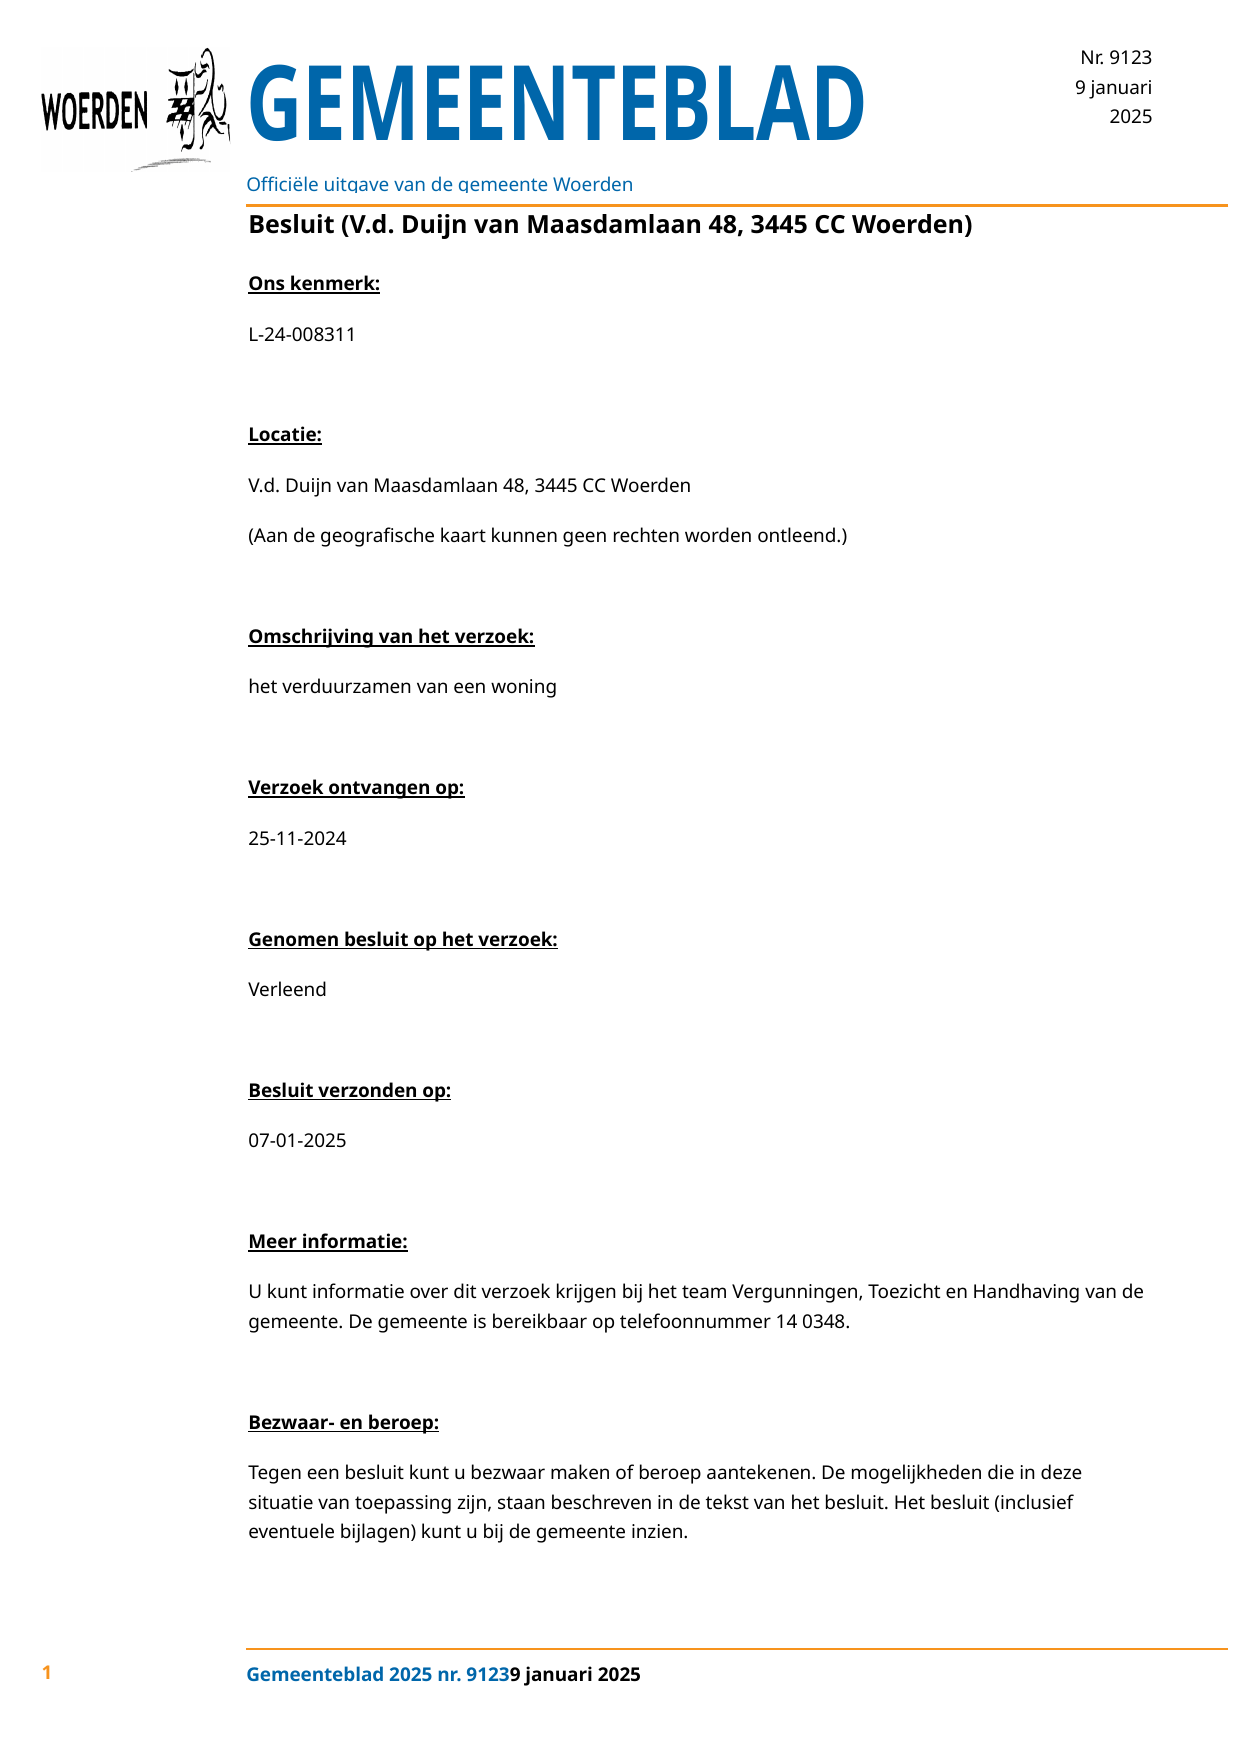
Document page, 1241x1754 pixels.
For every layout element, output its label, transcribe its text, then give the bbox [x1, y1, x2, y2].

text het verduurzamen van een woning [248, 674, 1152, 699]
text 25-11-2024 [248, 825, 1152, 851]
text L-24-008311 [248, 321, 1152, 346]
text Bezwaar- en beroep: [248, 1409, 1152, 1435]
picture [41, 47, 231, 172]
text Besluit verzonden op: [248, 1077, 1152, 1103]
text V.d. Duijn van Maasdamlaan 48, 3445 CC Woerden [248, 472, 1152, 498]
text Locatie: [248, 422, 1152, 447]
text Omschrijving van het verzoek: [248, 623, 1152, 649]
text Verzoek ontvangen op: [248, 774, 1152, 800]
text U kunt informatie over dit verzoek krijgen bij het team Vergunningen, Toezicht en Handhaving van de gemeente. De gemeente is bereikbaar op telefoonnummer 14 0348. [248, 1279, 1152, 1334]
text Genomen besluit op het verzoek: [248, 926, 1152, 951]
text Verleend [248, 976, 1152, 1002]
text Meer informatie: [248, 1228, 1152, 1254]
text Ons kenmerk: [248, 270, 1152, 296]
text 07-01-2025 [248, 1127, 1152, 1153]
text Besluit (V.d. Duijn van Maasdamlaan 48, 3445 CC Woerden) [248, 207, 1152, 241]
text Tegen een besluit kunt u bezwaar maken of beroep aantekenen. De mogelijkheden die in deze situatie van toepassing zijn, staan beschreven in de tekst van het besluit. Het besluit (inclusief eventuele bijlagen) kunt u bij de gemeente inzien. [248, 1459, 1152, 1544]
text (Aan de geografische kaart kunnen geen rechten worden ontleend.) [248, 522, 1152, 548]
